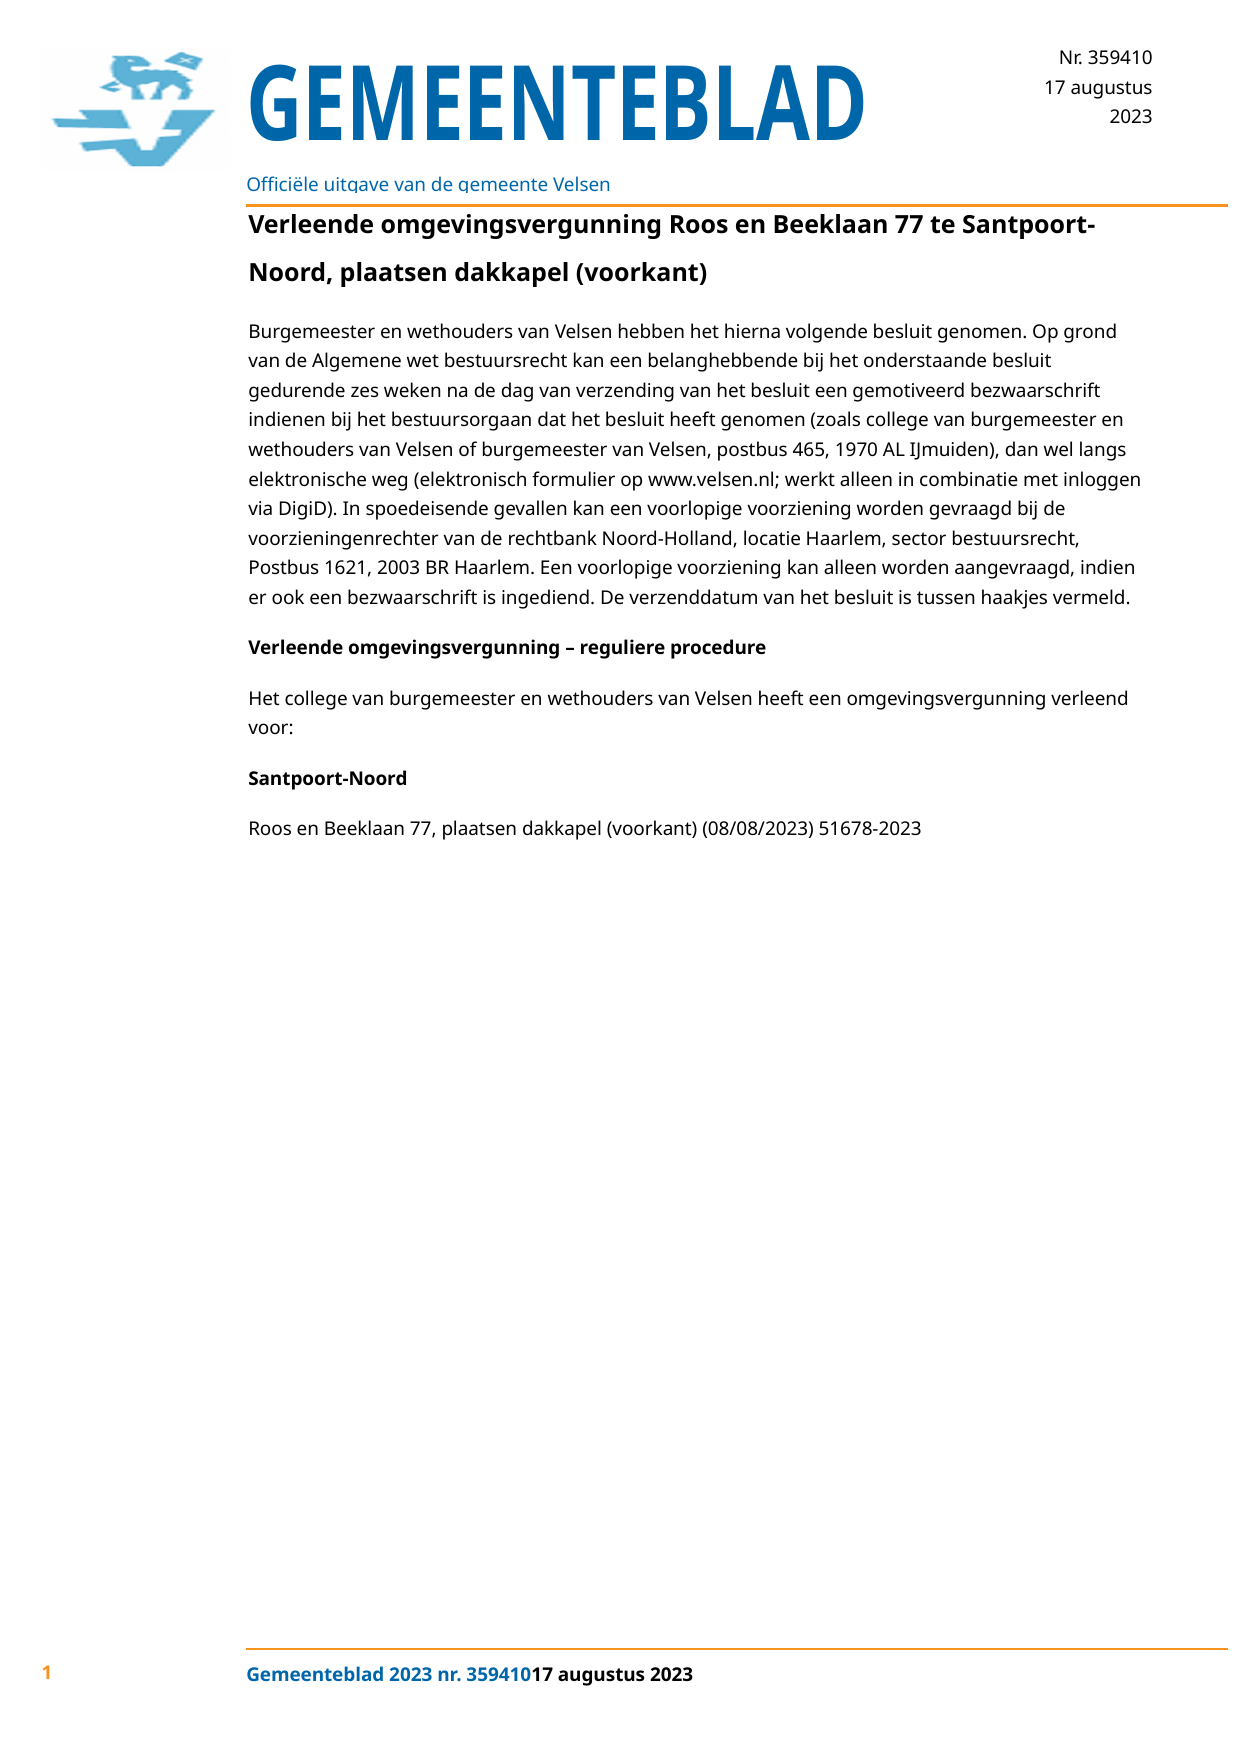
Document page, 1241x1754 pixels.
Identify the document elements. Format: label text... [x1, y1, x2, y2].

text Verleende omgevingsvergunning Roos en Beeklaan 77 te Santpoort-Noord, plaatsen dakkapel (voorkant) [248, 207, 1152, 288]
picture [41, 47, 231, 172]
text Burgemeester en wethouders van Velsen hebben het hierna volgende besluit genomen. Op grond van de Algemene wet bestuursrecht kan een belanghebbende bij het onderstaande besluit gedurende zes weken na de dag van verzending van het besluit een gemotiveerd bezwaarschrift indienen bij het bestuursorgaan dat het besluit heeft genomen (zoals college van burgemeester en wethouders van Velsen of burgemeester van Velsen, postbus 465, 1970 AL IJmuiden), dan wel langs elektronische weg (elektronisch formulier op www.velsen.nl; werkt alleen in combinatie met inloggen via DigiD). In spoedeisende gevallen kan een voorlopige voorziening worden gevraagd bij de voorzieningenrechter van de rechtbank Noord-Holland, locatie Haarlem, sector bestuursrecht, Postbus 1621, 2003 BR Haarlem. Een voorlopige voorziening kan alleen worden aangevraagd, indien er ook een bezwaarschrift is ingediend. De verzenddatum van het besluit is tussen haakjes vermeld. [248, 318, 1152, 610]
text Roos en Beeklaan 77, plaatsen dakkapel (voorkant) (08/08/2023) 51678-2023 [248, 815, 1152, 841]
text Santpoort-Noord [248, 765, 1152, 791]
text Verleende omgevingsvergunning – reguliere procedure [248, 634, 1152, 660]
text Het college van burgemeester en wethouders van Velsen heeft een omgevingsvergunning verleend voor: [248, 685, 1152, 740]
